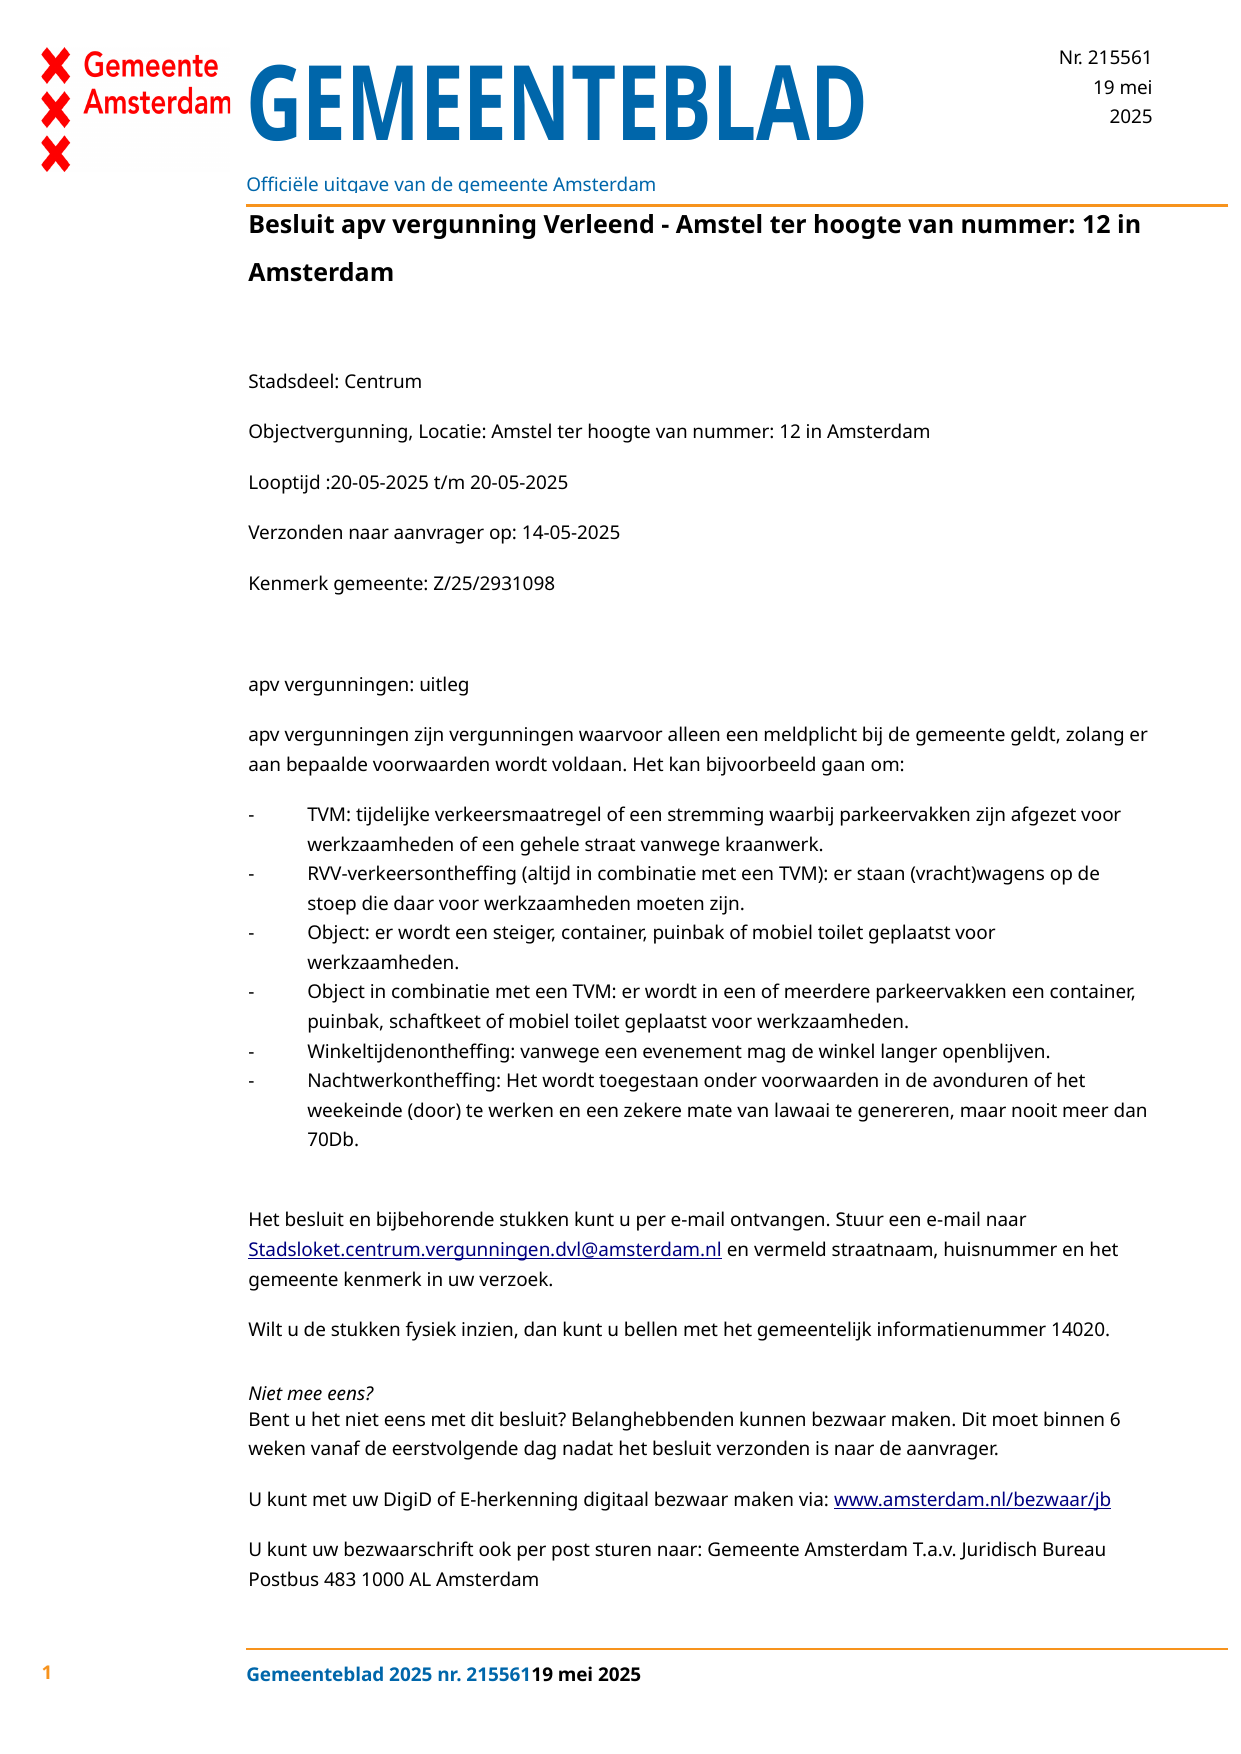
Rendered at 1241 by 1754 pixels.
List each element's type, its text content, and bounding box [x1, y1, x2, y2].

text apv vergunningen zijn vergunningen waarvoor alleen een meldplicht bij de gemeente geldt, zolang er aan bepaalde voorwaarden wordt voldaan. Het kan bijvoorbeeld gaan om: [248, 721, 1152, 777]
list Winkeltijdenontheffing: vanwege een evenement mag de winkel langer openblijven. [248, 1038, 1152, 1064]
text Verzonden naar aanvrager op: 14-05-2025 [248, 519, 1152, 545]
text Objectvergunning, Locatie: Amstel ter hoogte van nummer: 12 in Amsterdam [248, 419, 1152, 444]
list Object in combinatie met een TVM: er wordt in een of meerdere parkeervakken een container, puinbak, schaftkeet of mobiel toilet geplaatst voor werkzaamheden. [248, 979, 1152, 1034]
text Stadsdeel: Centrum [248, 368, 1152, 394]
list Nachtwerkontheffing: Het wordt toegestaan onder voorwaarden in de avonduren of het weekeinde (door) te werken en een zekere mate van lawaai te genereren, maar nooit meer dan 70Db. [248, 1067, 1152, 1152]
picture [41, 47, 231, 172]
list RVV-verkeersontheffing (altijd in combinatie met een TVM): er staan (vracht)wagens op de stoep die daar voor werkzaamheden moeten zijn. [248, 860, 1152, 916]
list Object: er wordt een steiger, container, puinbak of mobiel toilet geplaatst voor werkzaamheden. [248, 919, 1152, 975]
text U kunt met uw DigiD of E-herkenning digitaal bezwaar maken via: www.amsterdam.nl/bezwaar/jb [248, 1486, 1152, 1512]
text Kenmerk gemeente: Z/25/2931098 [248, 570, 1152, 596]
text Looptijd :20-05-2025 t/m 20-05-2025 [248, 469, 1152, 495]
text Besluit apv vergunning Verleend - Amstel ter hoogte van nummer: 12 in Amsterdam [248, 207, 1152, 288]
text Het besluit en bijbehorende stukken kunt u per e-mail ontvangen. Stuur een e-mail naar Stadsloket.centrum.vergunningen.dvl@amsterdam.nl en vermeld straatnaam, huisnummer en het gemeente kenmerk in uw verzoek. [248, 1207, 1152, 1292]
list TVM: tijdelijke verkeersmaatregel of een stremming waarbij parkeervakken zijn afgezet voor werkzaamheden of een gehele straat vanwege kraanwerk. [248, 801, 1152, 857]
text U kunt uw bezwaarschrift ook per post sturen naar: Gemeente Amsterdam T.a.v. Juridisch Bureau Postbus 483 1000 AL Amsterdam [248, 1536, 1152, 1592]
text Bent u het niet eens met dit besluit? Belanghebbenden kunnen bezwaar maken. Dit moet binnen 6 weken vanaf de eerstvolgende dag nadat het besluit verzonden is naar de aanvrager. [248, 1406, 1152, 1461]
text apv vergunningen: uitleg [248, 671, 1152, 697]
text Wilt u de stukken fysiek inzien, dan kunt u bellen met het gemeentelijk informatienummer 14020. [248, 1316, 1152, 1342]
text Niet mee eens? [248, 1380, 1152, 1406]
